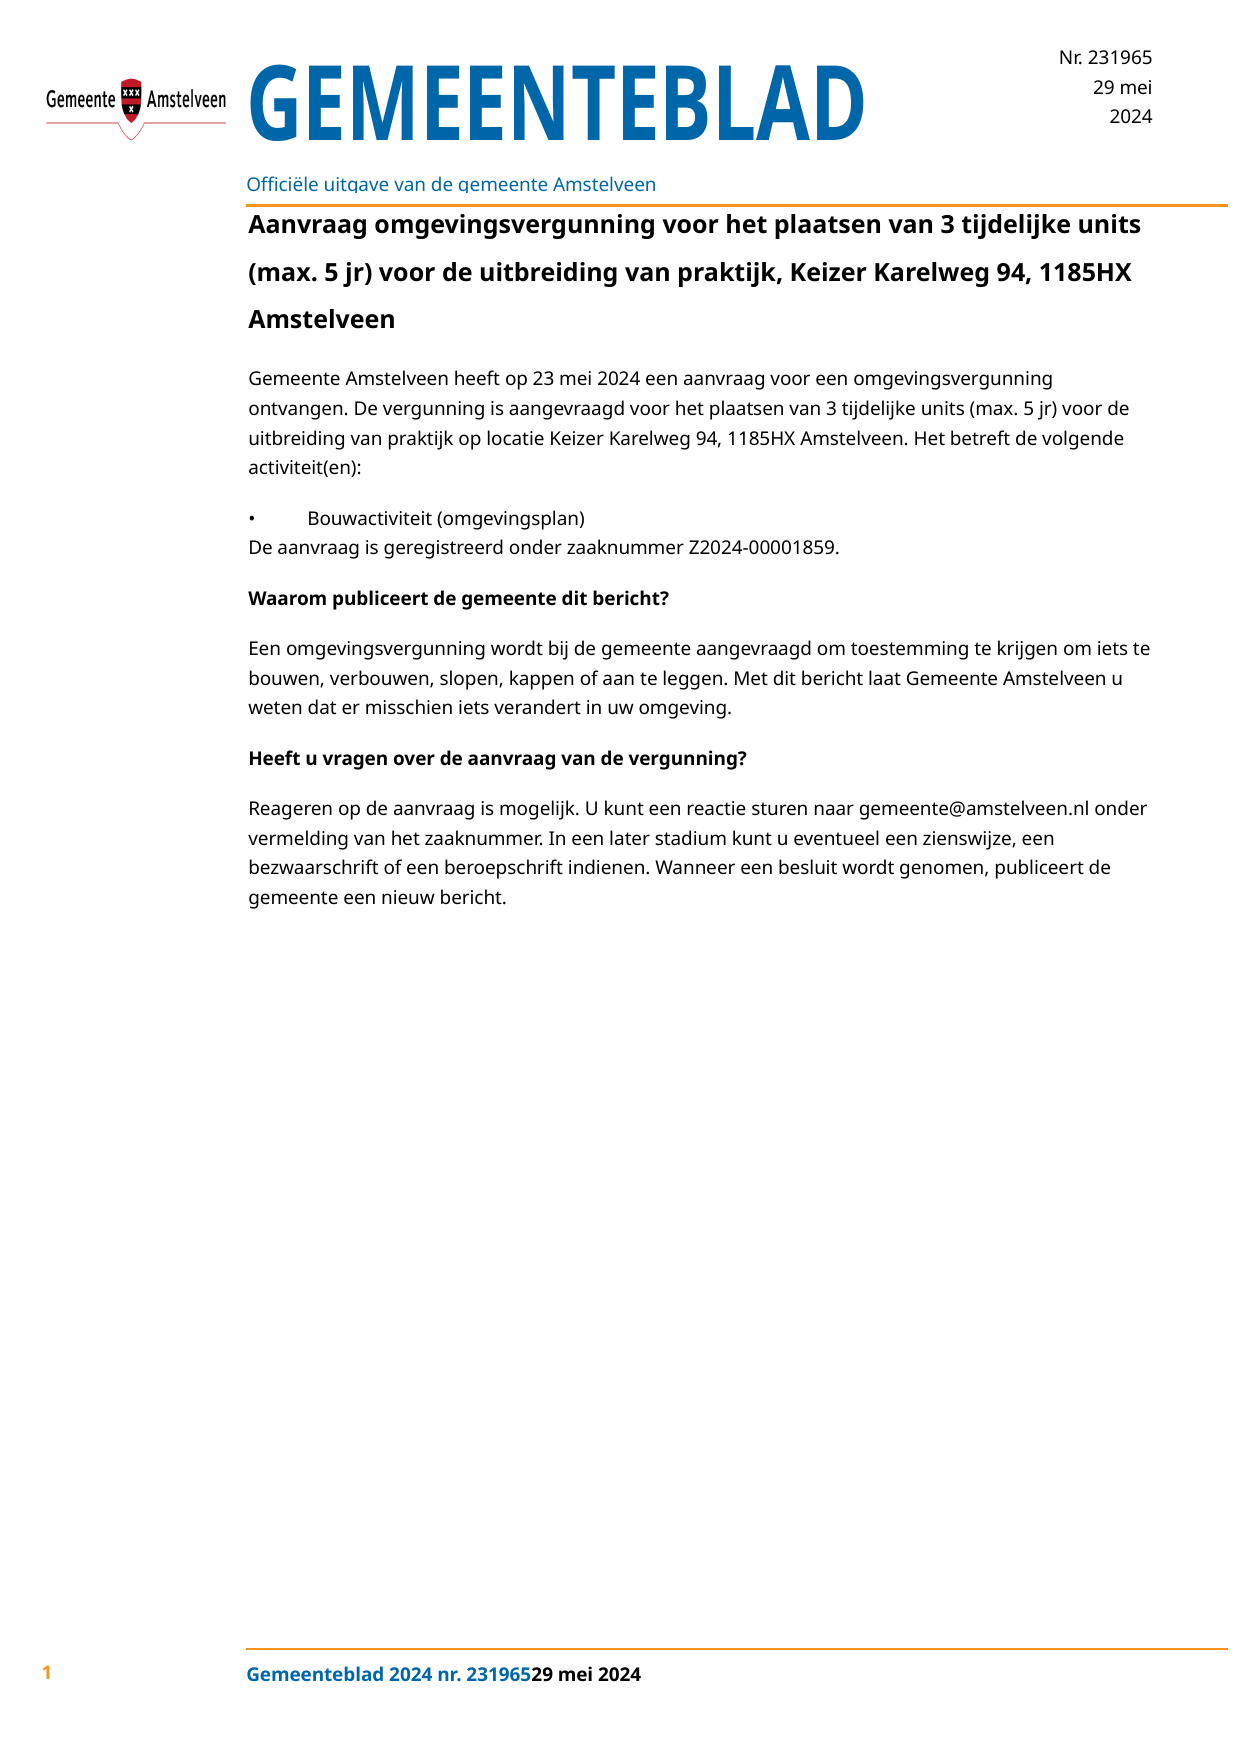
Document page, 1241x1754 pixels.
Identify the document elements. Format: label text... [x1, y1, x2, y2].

text Aanvraag omgevingsvergunning voor het plaatsen van 3 tijdelijke units (max. 5 jr) voor de uitbreiding van praktijk, Keizer Karelweg 94, 1185HX Amstelveen [248, 207, 1152, 336]
text Heeft u vragen over de aanvraag van de vergunning? [248, 745, 1152, 770]
text Reageren op de aanvraag is mogelijk. U kunt een reactie sturen naar gemeente@amstelveen.nl onder vermelding van het zaaknummer. In een later stadium kunt u eventueel een zienswijze, een bezwaarschrift of een beroepschrift indienen. Wanneer een besluit wordt genomen, publiceert de gemeente een nieuw bericht. [248, 795, 1152, 909]
text Een omgevingsvergunning wordt bij de gemeente aangevraagd om toestemming te krijgen om iets te bouwen, verbouwen, slopen, kappen of aan te leggen. Met dit bericht laat Gemeente Amstelveen u weten dat er misschien iets verandert in uw omgeving. [248, 635, 1152, 720]
text Gemeente Amstelveen heeft op 23 mei 2024 een aanvraag voor een omgevingsvergunning ontvangen. De vergunning is aangevraagd voor het plaatsen van 3 tijdelijke units (max. 5 jr) voor de uitbreiding van praktijk op locatie Keizer Karelweg 94, 1185HX Amstelveen. Het betreft de volgende activiteit(en): [248, 366, 1152, 480]
text De aanvraag is geregistreerd onder zaaknummer Z2024-00001859. [248, 534, 1152, 560]
picture [41, 47, 231, 172]
text Waarom publiceert de gemeente dit bericht? [248, 585, 1152, 610]
list Bouwactiviteit (omgevingsplan) [248, 505, 1152, 530]
